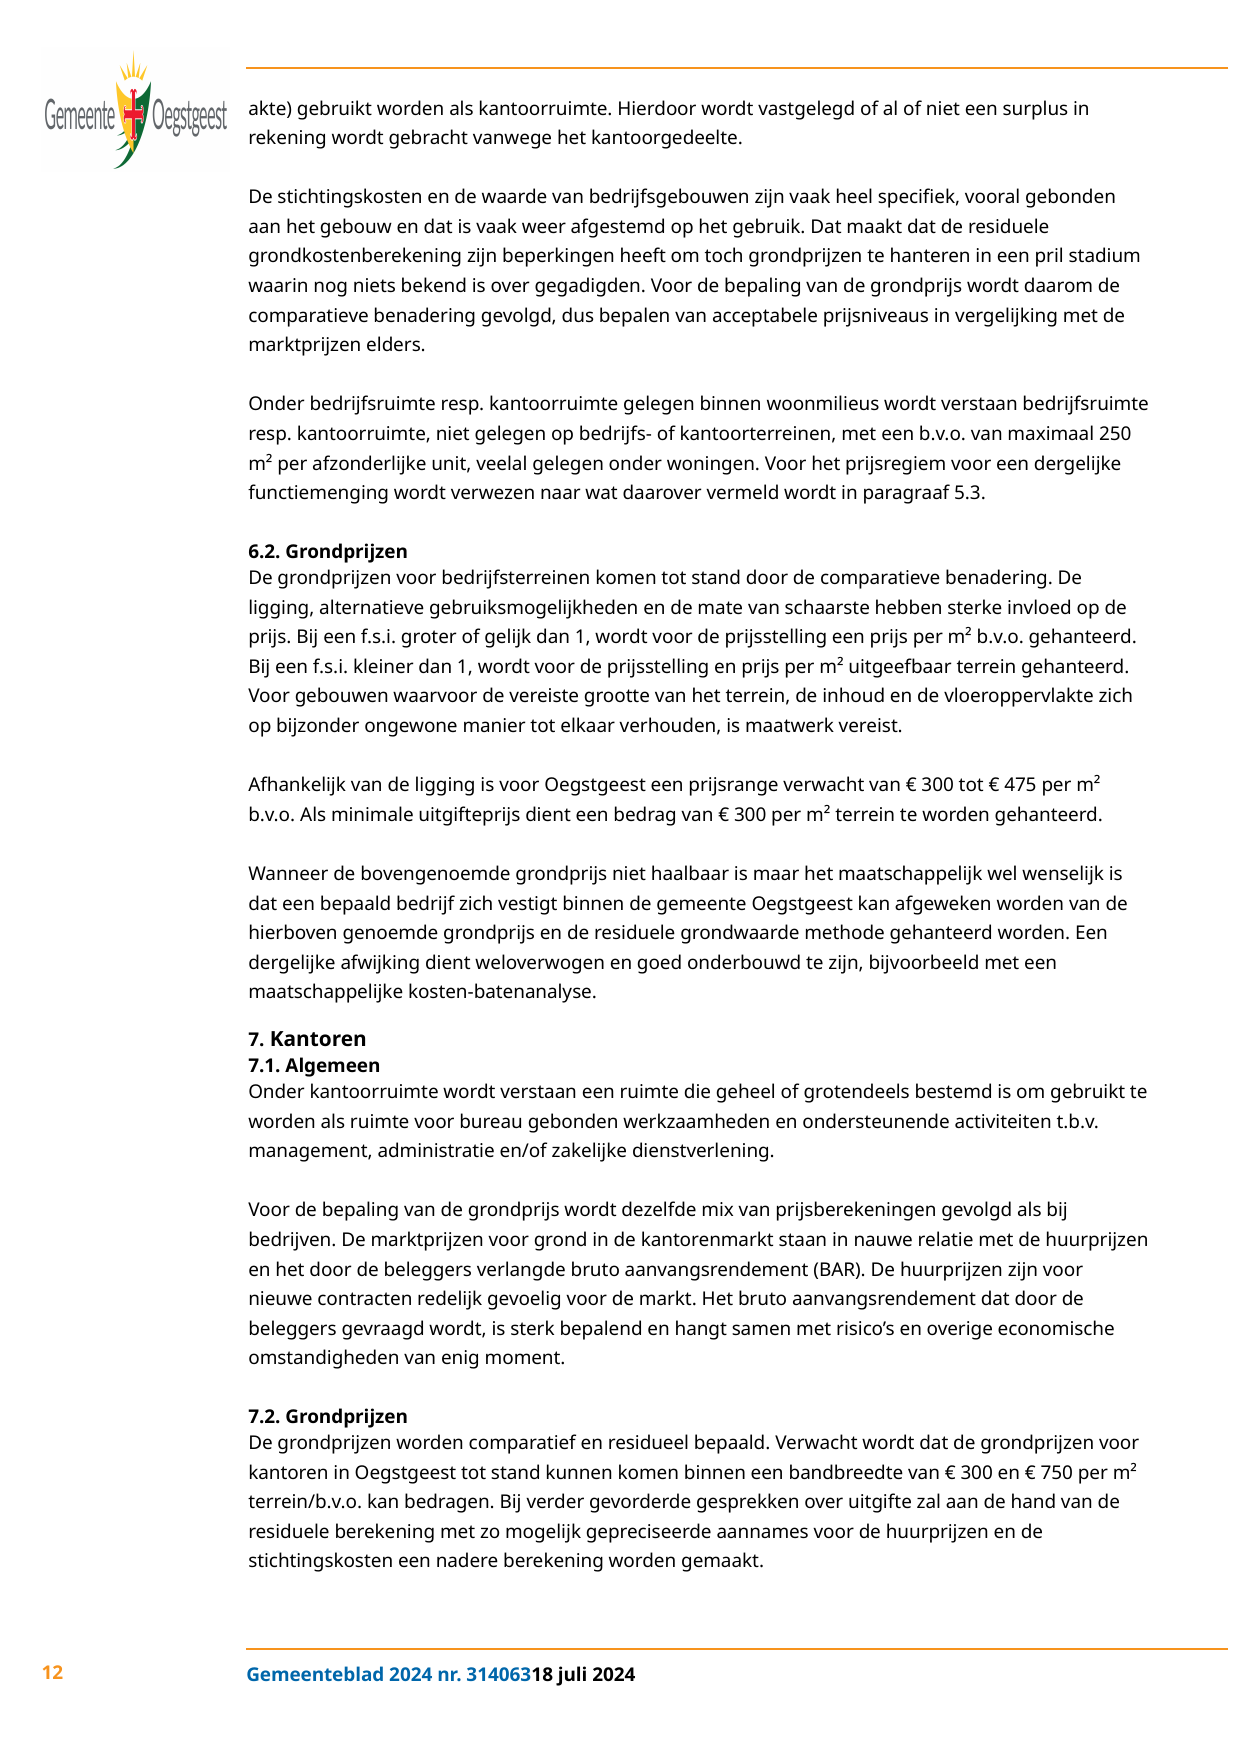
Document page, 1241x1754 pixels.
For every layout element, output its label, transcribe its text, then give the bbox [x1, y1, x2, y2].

text 7.1. Algemeen [248, 1052, 1152, 1078]
text Voor de bepaling van de grondprijs wordt dezelfde mix van prijsberekeningen gevolgd als bij bedrijven. De marktprijzen voor grond in de kantorenmarkt staan in nauwe relatie met de huurprijzen en het door de beleggers verlangde bruto aanvangsrendement (BAR). De huurprijzen zijn voor nieuwe contracten redelijk gevoelig voor de markt. Het bruto aanvangsrendement dat door de beleggers gevraagd wordt, is sterk bepalend en hangt samen met risico’s en overige economische omstandigheden van enig moment. [248, 1197, 1152, 1370]
text De grondprijzen voor bedrijfsterreinen komen tot stand door de comparatieve benadering. De ligging, alternatieve gebruiksmogelijkheden en de mate van schaarste hebben sterke invloed op de prijs. Bij een f.s.i. groter of gelijk dan 1, wordt voor de prijsstelling een prijs per m² b.v.o. gehanteerd. Bij een f.s.i. kleiner dan 1, wordt voor de prijsstelling en prijs per m² uitgeefbaar terrein gehanteerd. Voor gebouwen waarvoor de vereiste grootte van het terrein, de inhoud en de vloeroppervlakte zich op bijzonder ongewone manier tot elkaar verhouden, is maatwerk vereist. [248, 564, 1152, 738]
text De stichtingskosten en de waarde van bedrijfsgebouwen zijn vaak heel specifiek, vooral gebonden aan het gebouw en dat is vaak weer afgestemd op het gebruik. Dat maakt dat de residuele grondkostenberekening zijn beperkingen heeft om toch grondprijzen te hanteren in een pril stadium waarin nog niets bekend is over gegadigden. Voor de bepaling van de grondprijs wordt daarom de comparatieve benadering gevolgd, dus bepalen van acceptabele prijsniveaus in vergelijking met de marktprijzen elders. [248, 183, 1152, 357]
text akte) gebruikt worden als kantoorruimte. Hierdoor wordt vastgelegd of al of niet een surplus in rekening wordt gebracht vanwege het kantoorgedeelte. [248, 95, 1152, 150]
text 7. Kantoren [248, 1024, 1152, 1052]
picture [41, 47, 231, 172]
text 6.2. Grondprijzen [248, 538, 1152, 564]
text Afhankelijk van de ligging is voor Oegstgeest een prijsrange verwacht van € 300 tot € 475 per m² b.v.o. Als minimale uitgifteprijs dient een bedrag van € 300 per m² terrein te worden gehanteerd. [248, 771, 1152, 827]
text De grondprijzen worden comparatief en residueel bepaald. Verwacht wordt dat de grondprijzen voor kantoren in Oegstgeest tot stand kunnen komen binnen een bandbreedte van € 300 en € 750 per m² terrein/b.v.o. kan bedragen. Bij verder gevorderde gesprekken over uitgifte zal aan de hand van de residuele berekening met zo mogelijk gepreciseerde aannames voor de huurprijzen en de stichtingskosten een nadere berekening worden gemaakt. [248, 1429, 1152, 1573]
text Onder kantoorruimte wordt verstaan een ruimte die geheel of grotendeels bestemd is om gebruikt te worden als ruimte voor bureau gebonden werkzaamheden en ondersteunende activiteiten t.b.v. management, administratie en/of zakelijke dienstverlening. [248, 1078, 1152, 1163]
text 7.2. Grondprijzen [248, 1404, 1152, 1429]
text Onder bedrijfsruimte resp. kantoorruimte gelegen binnen woonmilieus wordt verstaan bedrijfsruimte resp. kantoorruimte, niet gelegen op bedrijfs- of kantoorterreinen, met een b.v.o. van maximaal 250 m² per afzonderlijke unit, veelal gelegen onder woningen. Voor het prijsregiem voor een dergelijke functiemenging wordt verwezen naar wat daarover vermeld wordt in paragraaf 5.3. [248, 391, 1152, 505]
text Wanneer de bovengenoemde grondprijs niet haalbaar is maar het maatschappelijk wel wenselijk is dat een bepaald bedrijf zich vestigt binnen de gemeente Oegstgeest kan afgeweken worden van de hierboven genoemde grondprijs en de residuele grondwaarde methode gehanteerd worden. Een dergelijke afwijking dient weloverwogen en goed onderbouwd te zijn, bijvoorbeeld met een maatschappelijke kosten-batenanalyse. [248, 860, 1152, 1004]
